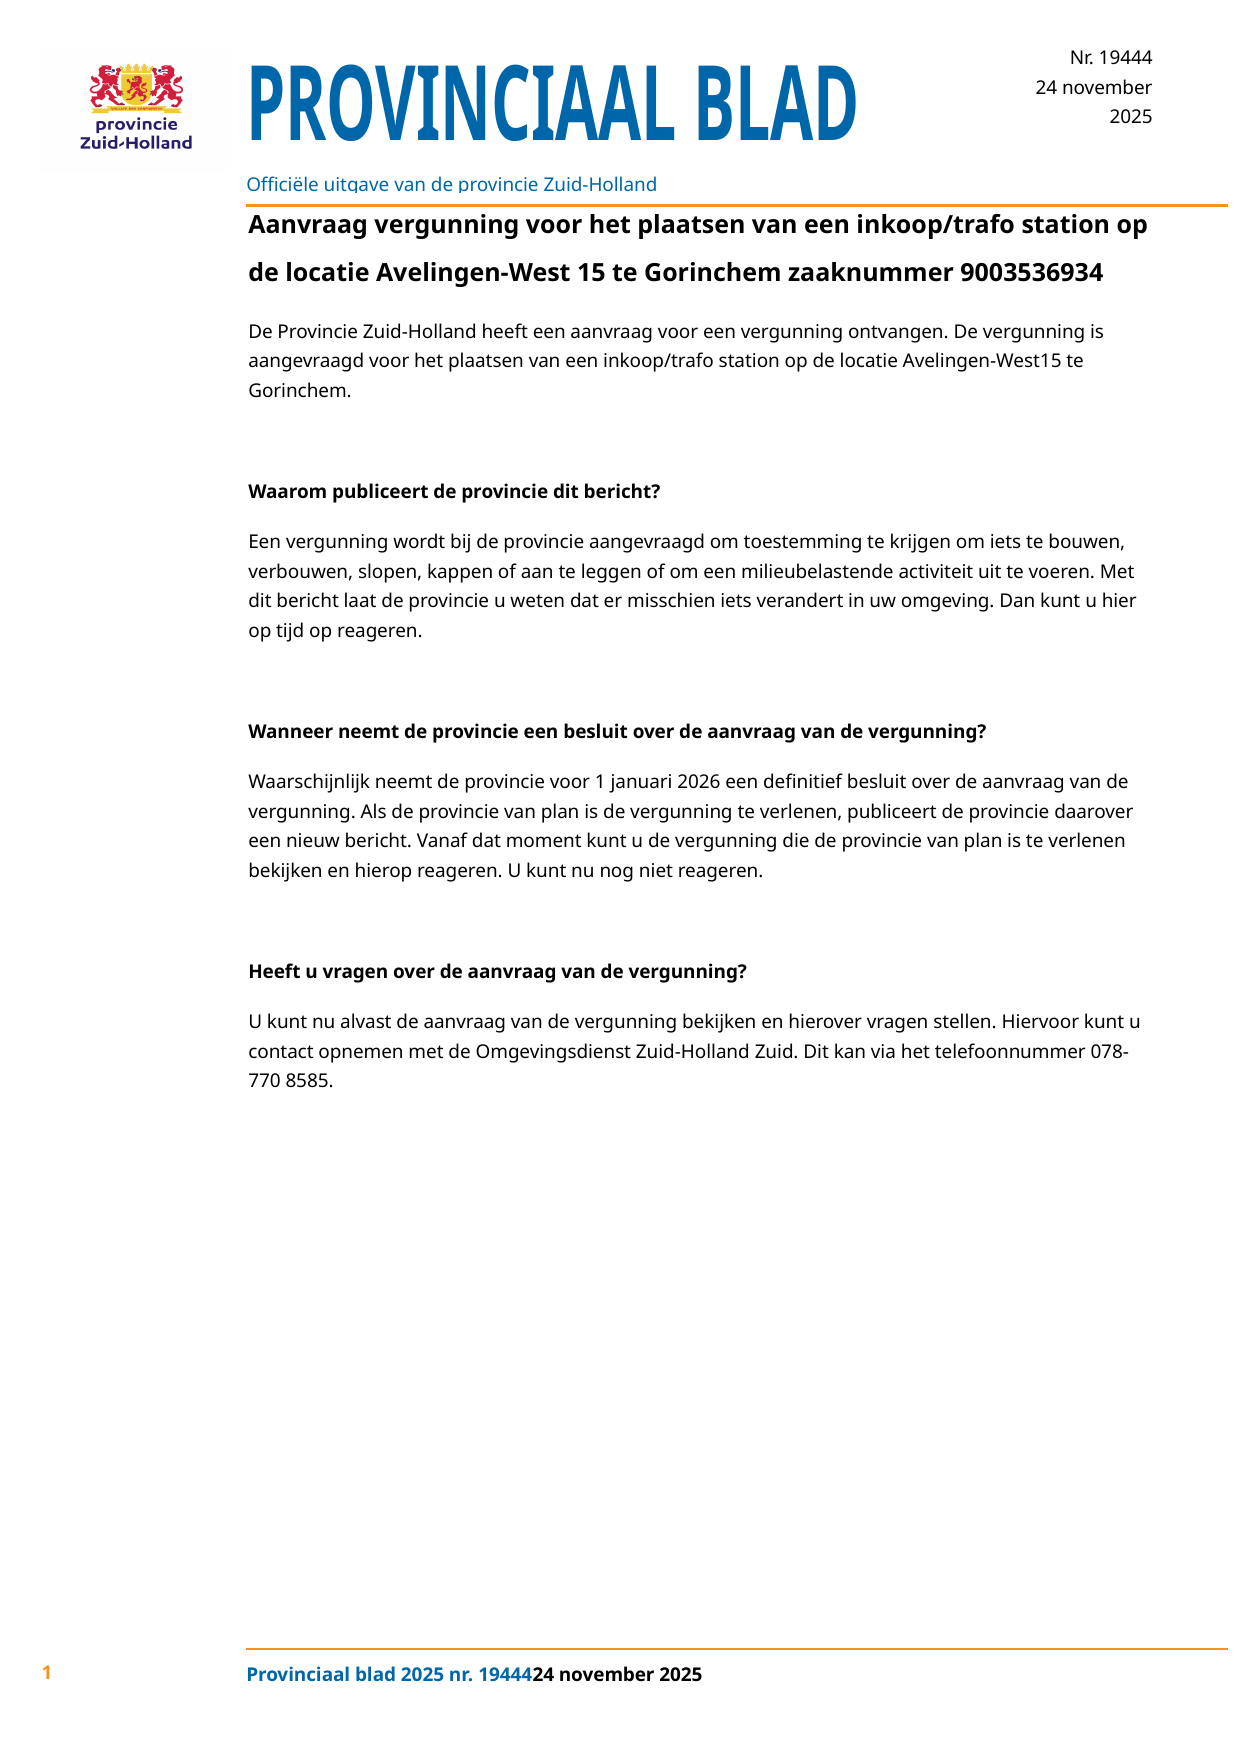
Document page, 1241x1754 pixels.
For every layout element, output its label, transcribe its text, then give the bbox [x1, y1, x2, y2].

text De Provincie Zuid-Holland heeft een aanvraag voor een vergunning ontvangen. De vergunning is aangevraagd voor het plaatsen van een inkoop/trafo station op de locatie Avelingen-West15 te Gorinchem. [248, 318, 1152, 403]
text Waarom publiceert de provincie dit bericht? [248, 478, 1152, 504]
text Een vergunning wordt bij de provincie aangevraagd om toestemming te krijgen om iets te bouwen, verbouwen, slopen, kappen of aan te leggen of om een milieubelastende activiteit uit te voeren. Met dit bericht laat de provincie u weten dat er misschien iets verandert in uw omgeving. Dan kunt u hier op tijd op reageren. [248, 528, 1152, 643]
text U kunt nu alvast de aanvraag van de vergunning bekijken en hierover vragen stellen. Hiervoor kunt u contact opnemen met de Omgevingsdienst Zuid-Holland Zuid. Dit kan via het telefoonnummer 078-770 8585. [248, 1008, 1152, 1093]
text Waarschijnlijk neemt de provincie voor 1 januari 2026 een definitief besluit over de aanvraag van de vergunning. Als de provincie van plan is de vergunning te verlenen, publiceert de provincie daarover een nieuw bericht. Vanaf dat moment kunt u de vergunning die de provincie van plan is te verlenen bekijken en hierop reageren. U kunt nu nog niet reageren. [248, 768, 1152, 883]
text Wanneer neemt de provincie een besluit over de aanvraag van de vergunning? [248, 718, 1152, 744]
text Aanvraag vergunning voor het plaatsen van een inkoop/trafo station op de locatie Avelingen-West 15 te Gorinchem zaaknummer 9003536934 [248, 207, 1152, 288]
picture [41, 47, 231, 172]
text Heeft u vragen over de aanvraag van de vergunning? [248, 958, 1152, 984]
